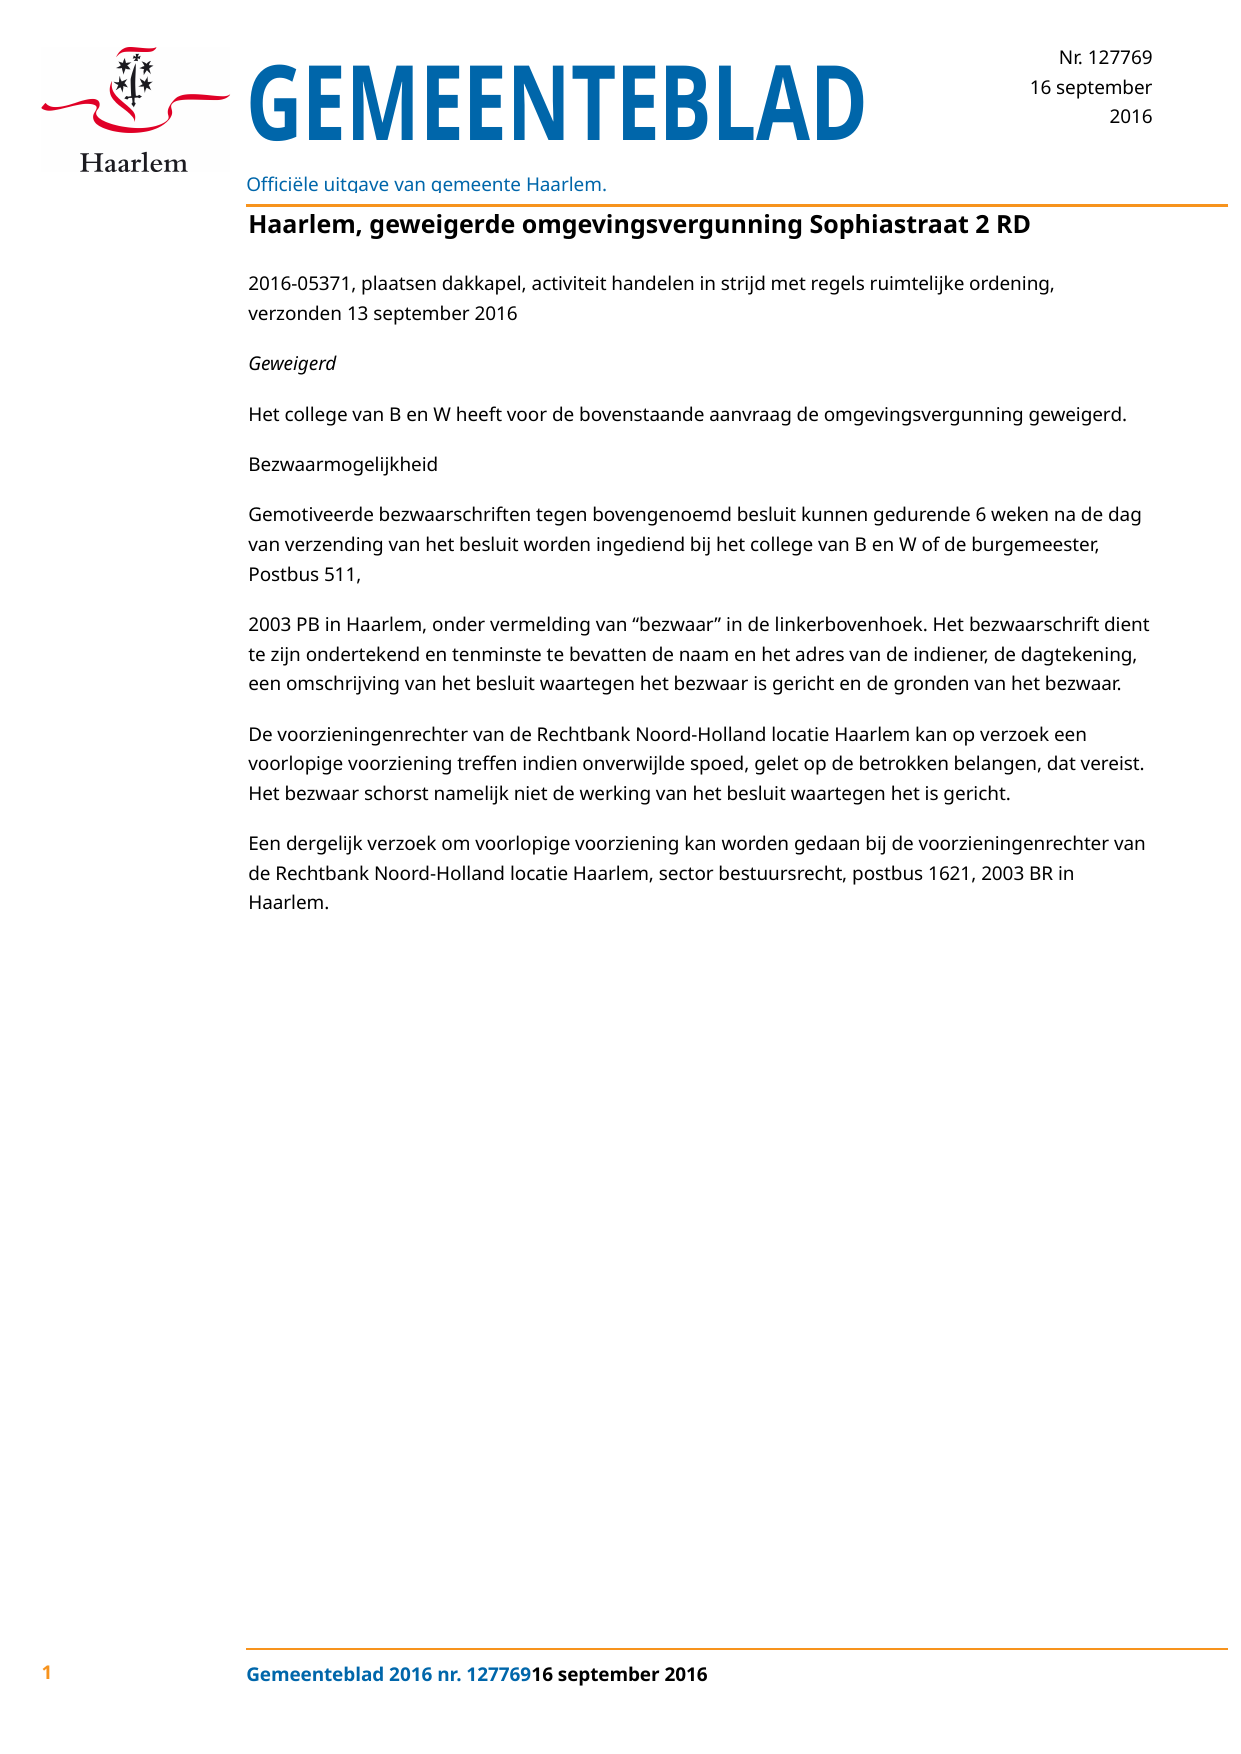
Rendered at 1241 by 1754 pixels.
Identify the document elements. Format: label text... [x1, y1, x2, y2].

text Het college van B en W heeft voor de bovenstaande aanvraag de omgevingsvergunning geweigerd. [248, 401, 1152, 426]
text Haarlem, geweigerde omgevingsvergunning Sophiastraat 2 RD [248, 207, 1152, 241]
text Geweigerd [248, 350, 1152, 376]
text Gemotiveerde bezwaarschriften tegen bovengenoemd besluit kunnen gedurende 6 weken na de dag van verzending van het besluit worden ingediend bij het college van B en W of de burgemeester, Postbus 511, [248, 502, 1152, 586]
text Een dergelijk verzoek om voorlopige voorziening kan worden gedaan bij de voorzieningenrechter van de Rechtbank Noord-Holland locatie Haarlem, sector bestuursrecht, postbus 1621, 2003 BR in Haarlem. [248, 830, 1152, 915]
text Bezwaarmogelijkheid [248, 451, 1152, 477]
text 2003 PB in Haarlem, onder vermelding van “bezwaar” in de linkerbovenhoek. Het bezwaarschrift dient te zijn ondertekend en tenminste te bevatten de naam en het adres van de indiener, de dagtekening, een omschrijving van het besluit waartegen het bezwaar is gericht en de gronden van het bezwaar. [248, 611, 1152, 696]
picture [41, 47, 231, 172]
text 2016-05371, plaatsen dakkapel, activiteit handelen in strijd met regels ruimtelijke ordening, verzonden 13 september 2016 [248, 270, 1152, 326]
text De voorzieningenrechter van de Rechtbank Noord-Holland locatie Haarlem kan op verzoek een voorlopige voorziening treffen indien onverwijlde spoed, gelet op de betrokken belangen, dat vereist. Het bezwaar schorst namelijk niet de werking van het besluit waartegen het is gericht. [248, 721, 1152, 806]
